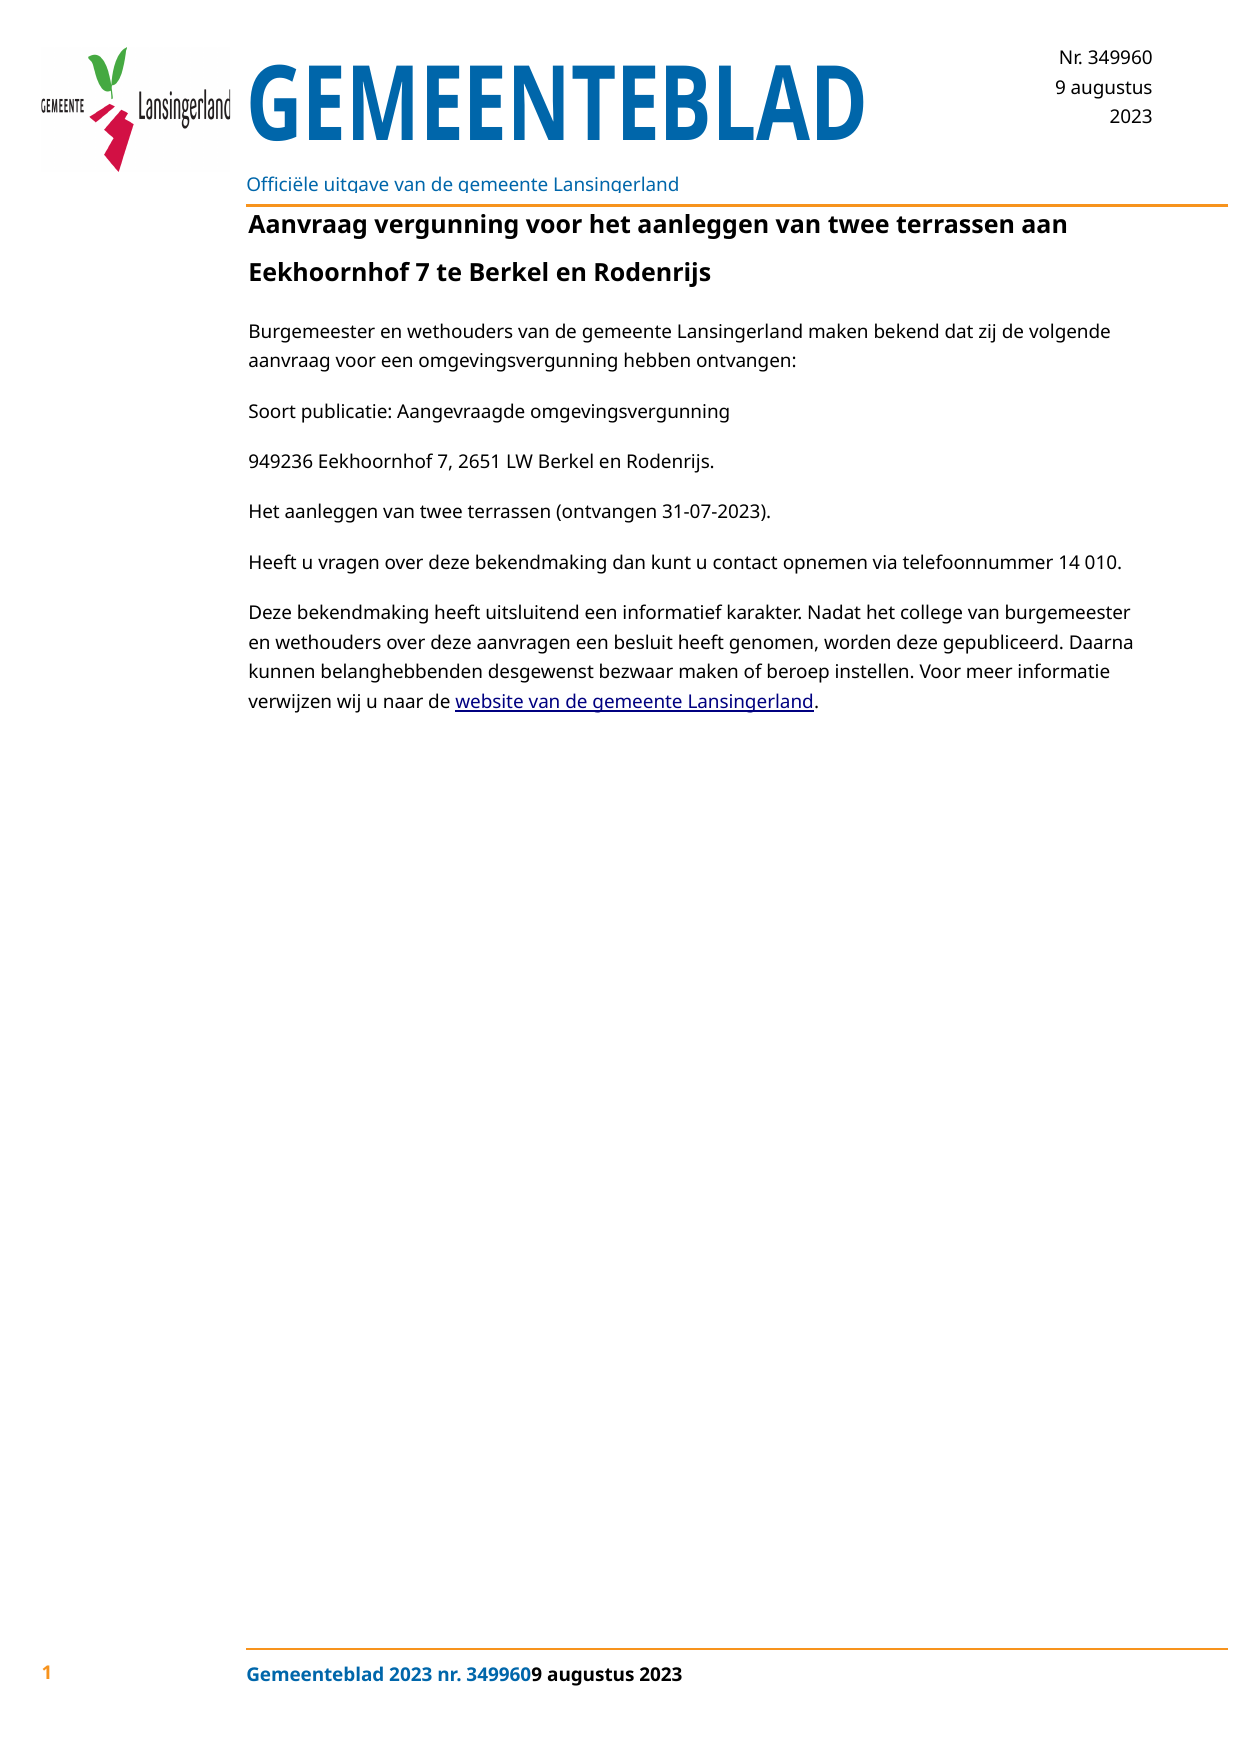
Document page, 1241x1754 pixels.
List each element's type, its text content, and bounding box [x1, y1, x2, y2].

text Het aanleggen van twee terrassen (ontvangen 31-07-2023). [248, 499, 1152, 524]
text Burgemeester en wethouders van de gemeente Lansingerland maken bekend dat zij de volgende aanvraag voor een omgevingsvergunning hebben ontvangen: [248, 318, 1152, 373]
text Aanvraag vergunning voor het aanleggen van twee terrassen aan Eekhoornhof 7 te Berkel en Rodenrijs [248, 207, 1152, 288]
picture [41, 47, 231, 172]
text Deze bekendmaking heeft uitsluitend een informatief karakter. Nadat het college van burgemeester en wethouders over deze aanvragen een besluit heeft genomen, worden deze gepubliceerd. Daarna kunnen belanghebbenden desgewenst bezwaar maken of beroep instellen. Voor meer informatie verwijzen wij u naar de website van de gemeente Lansingerland. [248, 599, 1152, 714]
text 949236 Eekhoornhof 7, 2651 LW Berkel en Rodenrijs. [248, 448, 1152, 474]
text Heeft u vragen over deze bekendmaking dan kunt u contact opnemen via telefoonnummer 14 010. [248, 549, 1152, 575]
text Soort publicatie: Aangevraagde omgevingsvergunning [248, 398, 1152, 424]
